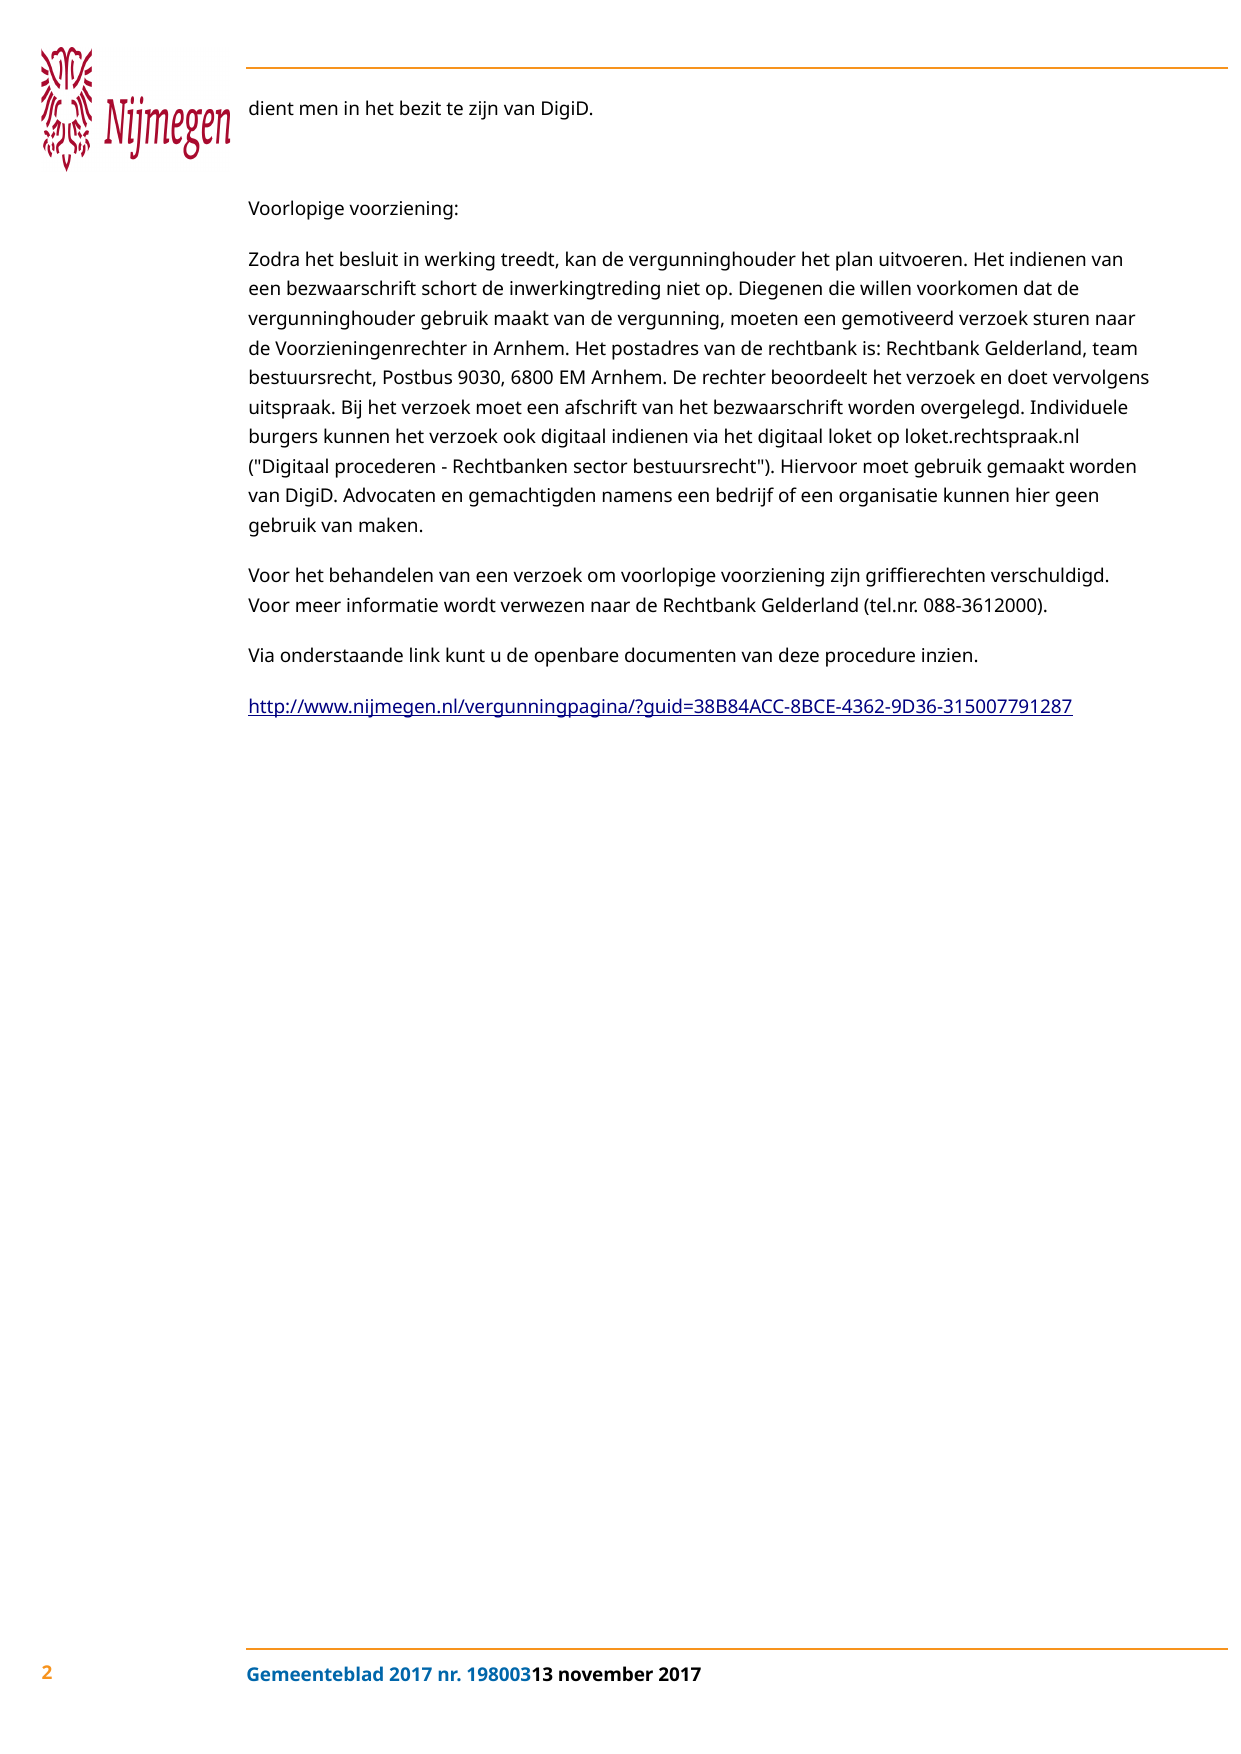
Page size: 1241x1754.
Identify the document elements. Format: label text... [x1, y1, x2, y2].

text Via onderstaande link kunt u de openbare documenten van deze procedure inzien. [248, 643, 1152, 668]
picture [41, 47, 231, 172]
text Voor het behandelen van een verzoek om voorlopige voorziening zijn griffierechten verschuldigd. Voor meer informatie wordt verwezen naar de Rechtbank Gelderland (tel.nr. 088-3612000). [248, 563, 1152, 618]
text Voorlopige voorziening: [248, 196, 1152, 221]
text http://www.nijmegen.nl/vergunningpagina/?guid=38B84ACC-8BCE-4362-9D36-315007791287 [248, 693, 1152, 719]
text dient men in het bezit te zijn van DigiD. [248, 95, 1152, 121]
text Zodra het besluit in werking treedt, kan de vergunninghouder het plan uitvoeren. Het indienen van een bezwaarschrift schort de inwerkingtreding niet op. Diegenen die willen voorkomen dat de vergunninghouder gebruik maakt van de vergunning, moeten een gemotiveerd verzoek sturen naar de Voorzieningenrechter in Arnhem. Het postadres van de rechtbank is: Rechtbank Gelderland, team bestuursrecht, Postbus 9030, 6800 EM Arnhem. De rechter beoordeelt het verzoek en doet vervolgens uitspraak. Bij het verzoek moet een afschrift van het bezwaarschrift worden overgelegd. Individuele burgers kunnen het verzoek ook digitaal indienen via het digitaal loket op loket.rechtspraak.nl ("Digitaal procederen - Rechtbanken sector bestuursrecht"). Hiervoor moet gebruik gemaakt worden van DigiD. Advocaten en gemachtigden namens een bedrijf of een organisatie kunnen hier geen gebruik van maken. [248, 246, 1152, 538]
